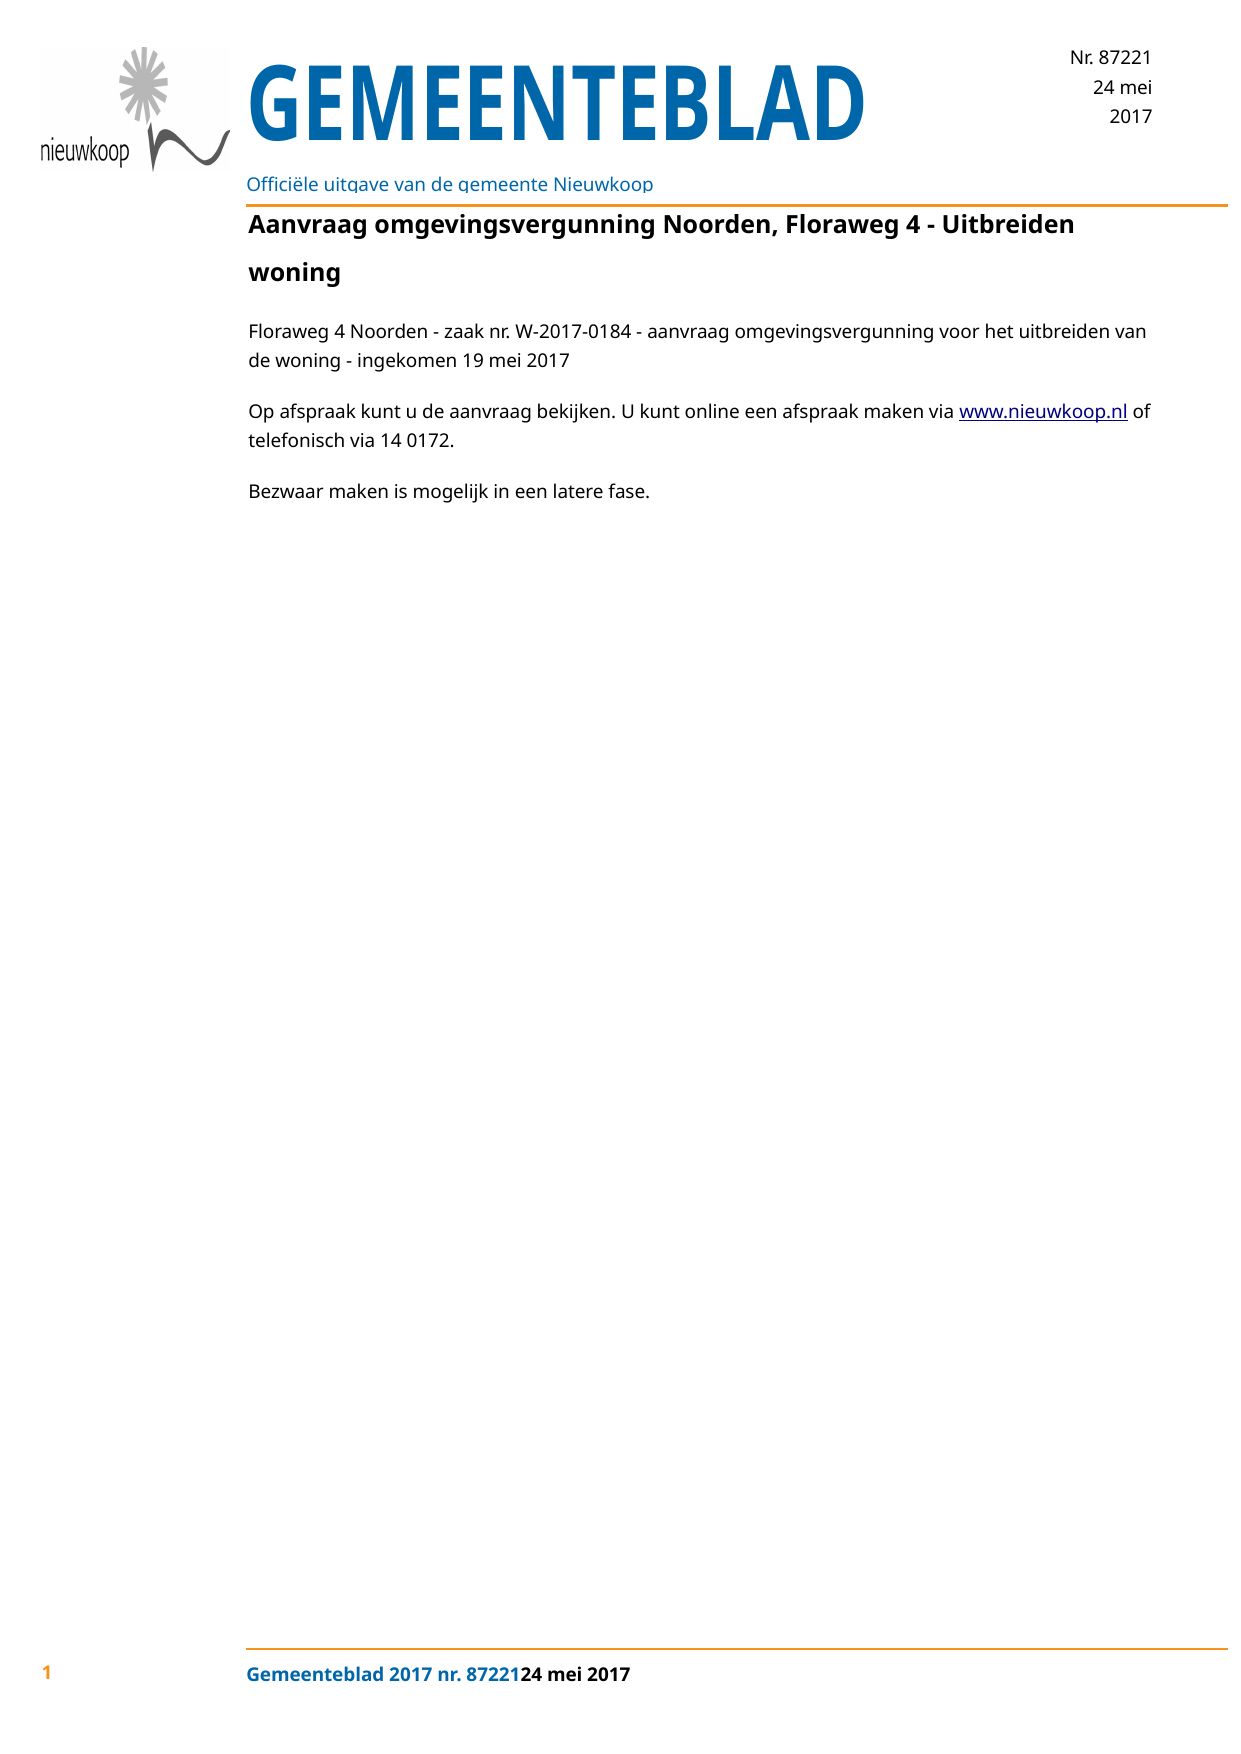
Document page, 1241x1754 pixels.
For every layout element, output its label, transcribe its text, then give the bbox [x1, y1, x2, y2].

text Aanvraag omgevingsvergunning Noorden, Floraweg 4 - Uitbreiden woning [248, 207, 1152, 288]
text Bezwaar maken is mogelijk in een latere fase. [248, 478, 1152, 504]
text Floraweg 4 Noorden - zaak nr. W-2017-0184 - aanvraag omgevingsvergunning voor het uitbreiden van de woning - ingekomen 19 mei 2017 [248, 318, 1152, 373]
picture [41, 47, 231, 172]
text Op afspraak kunt u de aanvraag bekijken. U kunt online een afspraak maken via www.nieuwkoop.nl of telefonisch via 14 0172. [248, 398, 1152, 453]
